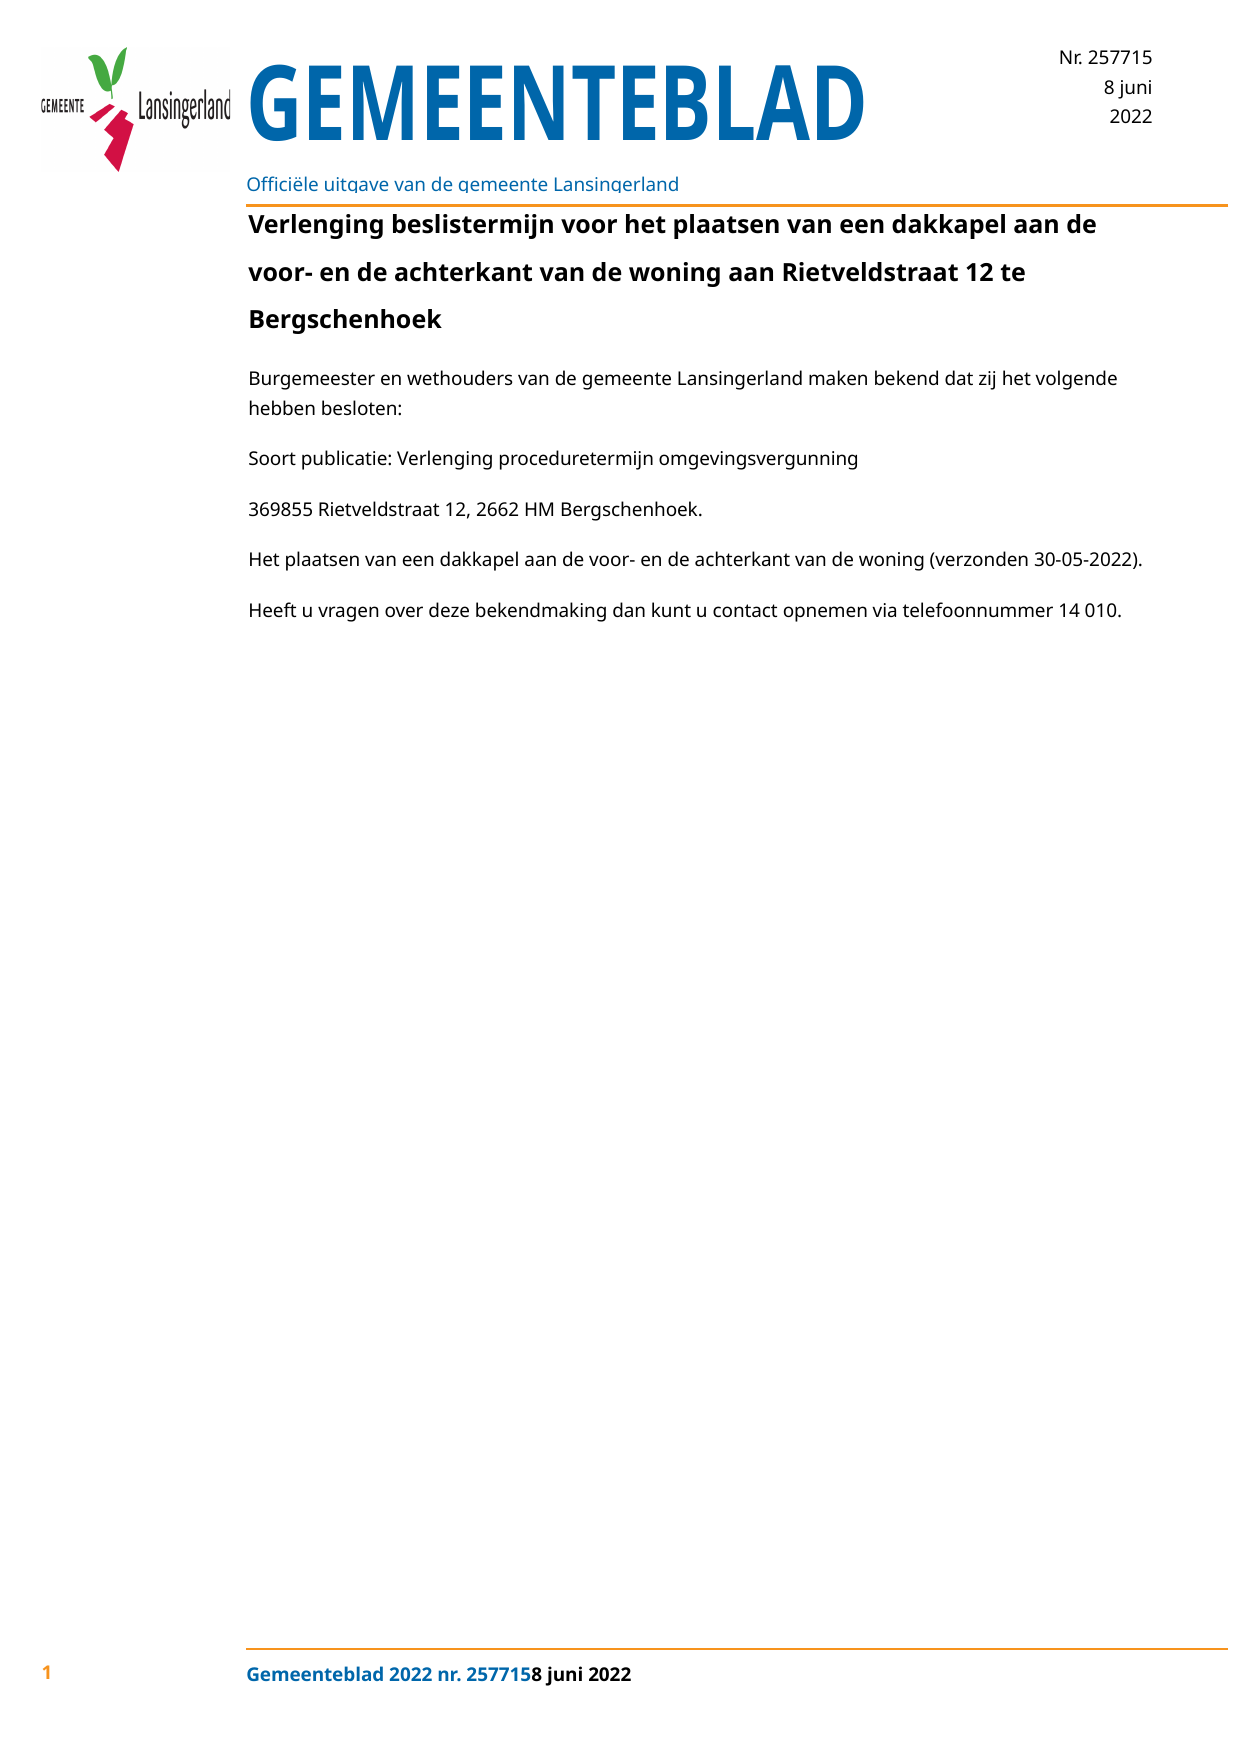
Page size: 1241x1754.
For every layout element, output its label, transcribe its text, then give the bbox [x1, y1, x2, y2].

text 369855 Rietveldstraat 12, 2662 HM Bergschenhoek. [248, 496, 1152, 522]
text Het plaatsen van een dakkapel aan de voor- en de achterkant van de woning (verzonden 30-05-2022). [248, 546, 1152, 572]
text Soort publicatie: Verlenging proceduretermijn omgevingsvergunning [248, 446, 1152, 471]
text Heeft u vragen over deze bekendmaking dan kunt u contact opnemen via telefoonnummer 14 010. [248, 597, 1152, 622]
picture [41, 47, 231, 172]
text Burgemeester en wethouders van de gemeente Lansingerland maken bekend dat zij het volgende hebben besloten: [248, 366, 1152, 421]
text Verlenging beslistermijn voor het plaatsen van een dakkapel aan de voor- en de achterkant van de woning aan Rietveldstraat 12 te Bergschenhoek [248, 207, 1152, 336]
